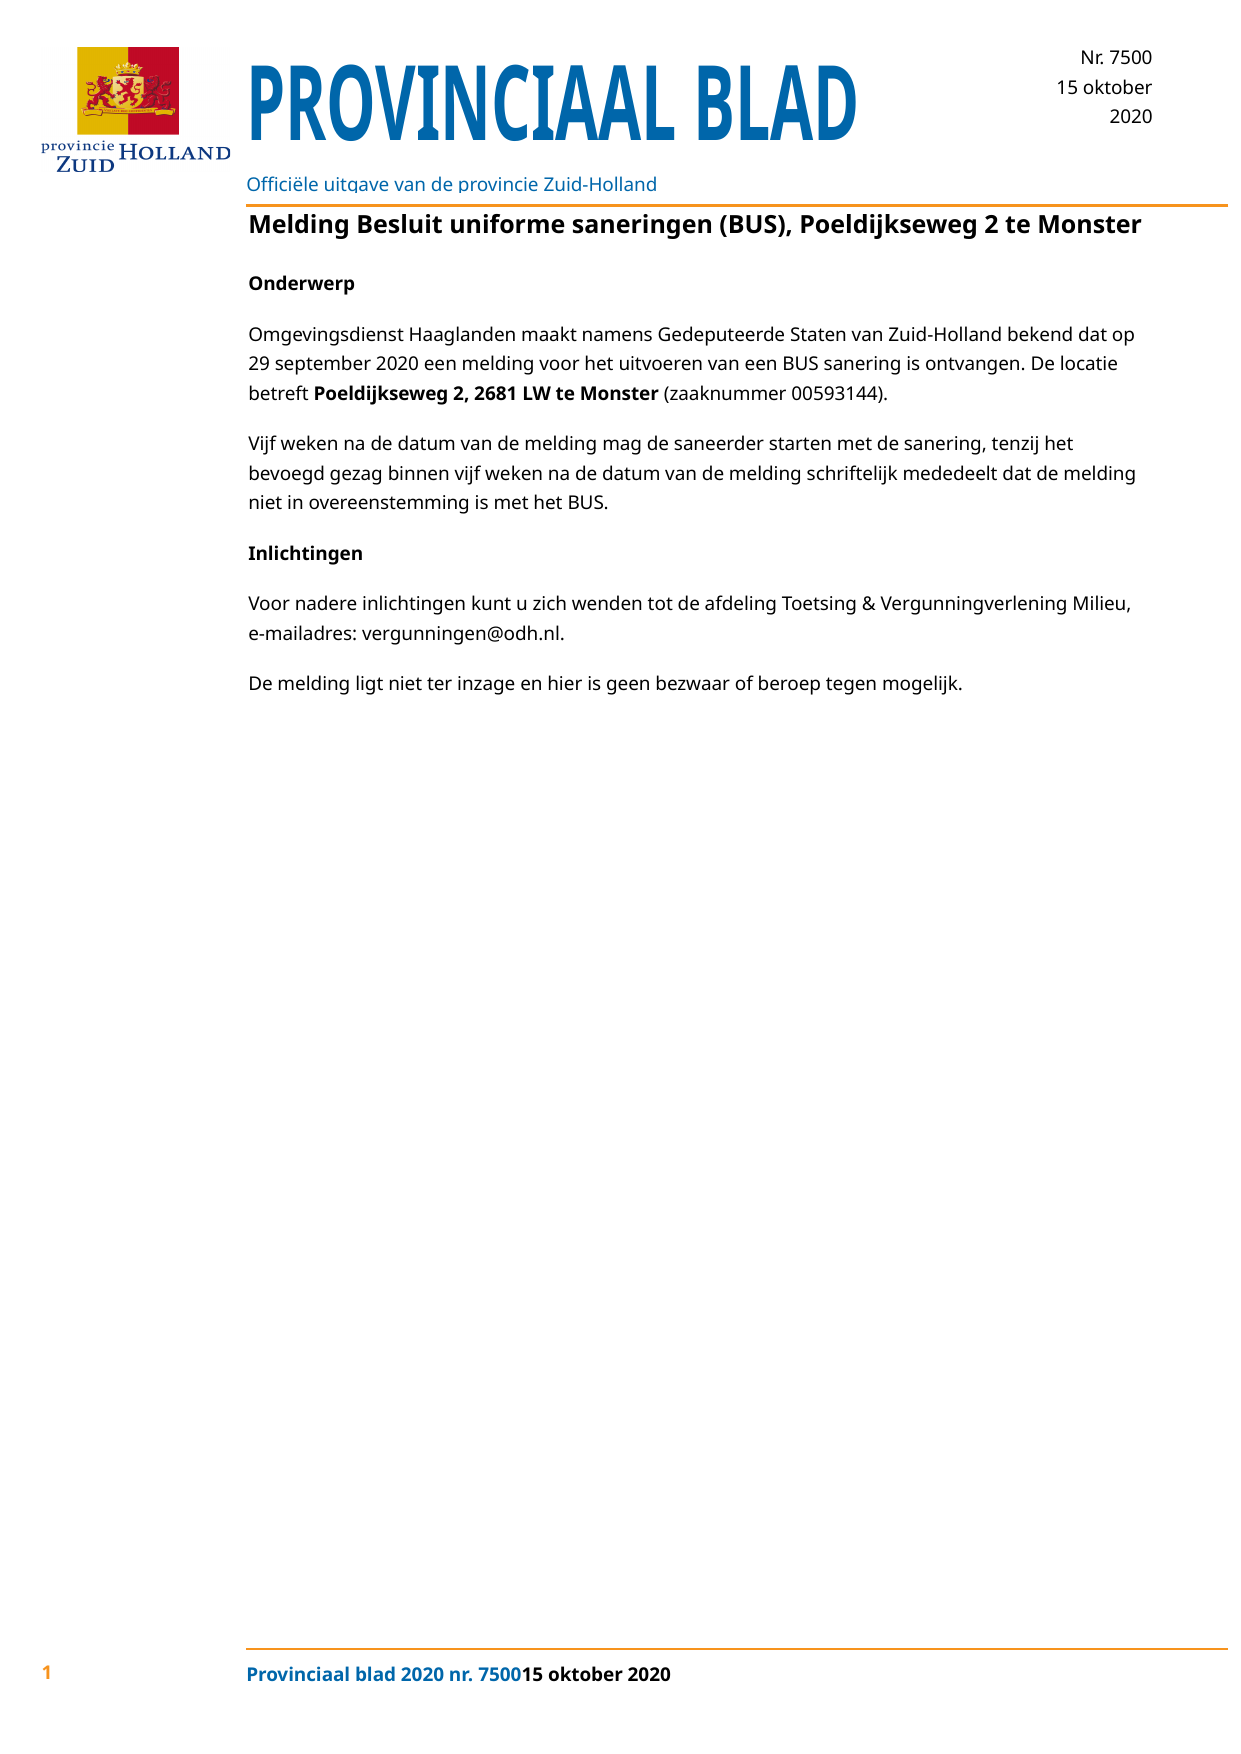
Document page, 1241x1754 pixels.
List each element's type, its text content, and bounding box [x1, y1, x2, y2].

text Voor nadere inlichtingen kunt u zich wenden tot de afdeling Toetsing & Vergunningverlening Milieu, e-mailadres: vergunningen@odh.nl. [248, 590, 1152, 646]
text Vijf weken na de datum van de melding mag de saneerder starten met de sanering, tenzij het bevoegd gezag binnen vijf weken na de datum van de melding schriftelijk mededeelt dat de melding niet in overeenstemming is met het BUS. [248, 430, 1152, 515]
picture [41, 47, 231, 172]
text Omgevingsdienst Haaglanden maakt namens Gedeputeerde Staten van Zuid-Holland bekend dat op 29 september 2020 een melding voor het uitvoeren van een BUS sanering is ontvangen. De locatie betreft Poeldijkseweg 2, 2681 LW te Monster (zaaknummer 00593144). [248, 321, 1152, 406]
text Melding Besluit uniforme saneringen (BUS), Poeldijkseweg 2 te Monster [248, 207, 1152, 241]
text Inlichtingen [248, 540, 1152, 566]
text Onderwerp [248, 270, 1152, 296]
text De melding ligt niet ter inzage en hier is geen bezwaar of beroep tegen mogelijk. [248, 670, 1152, 696]
